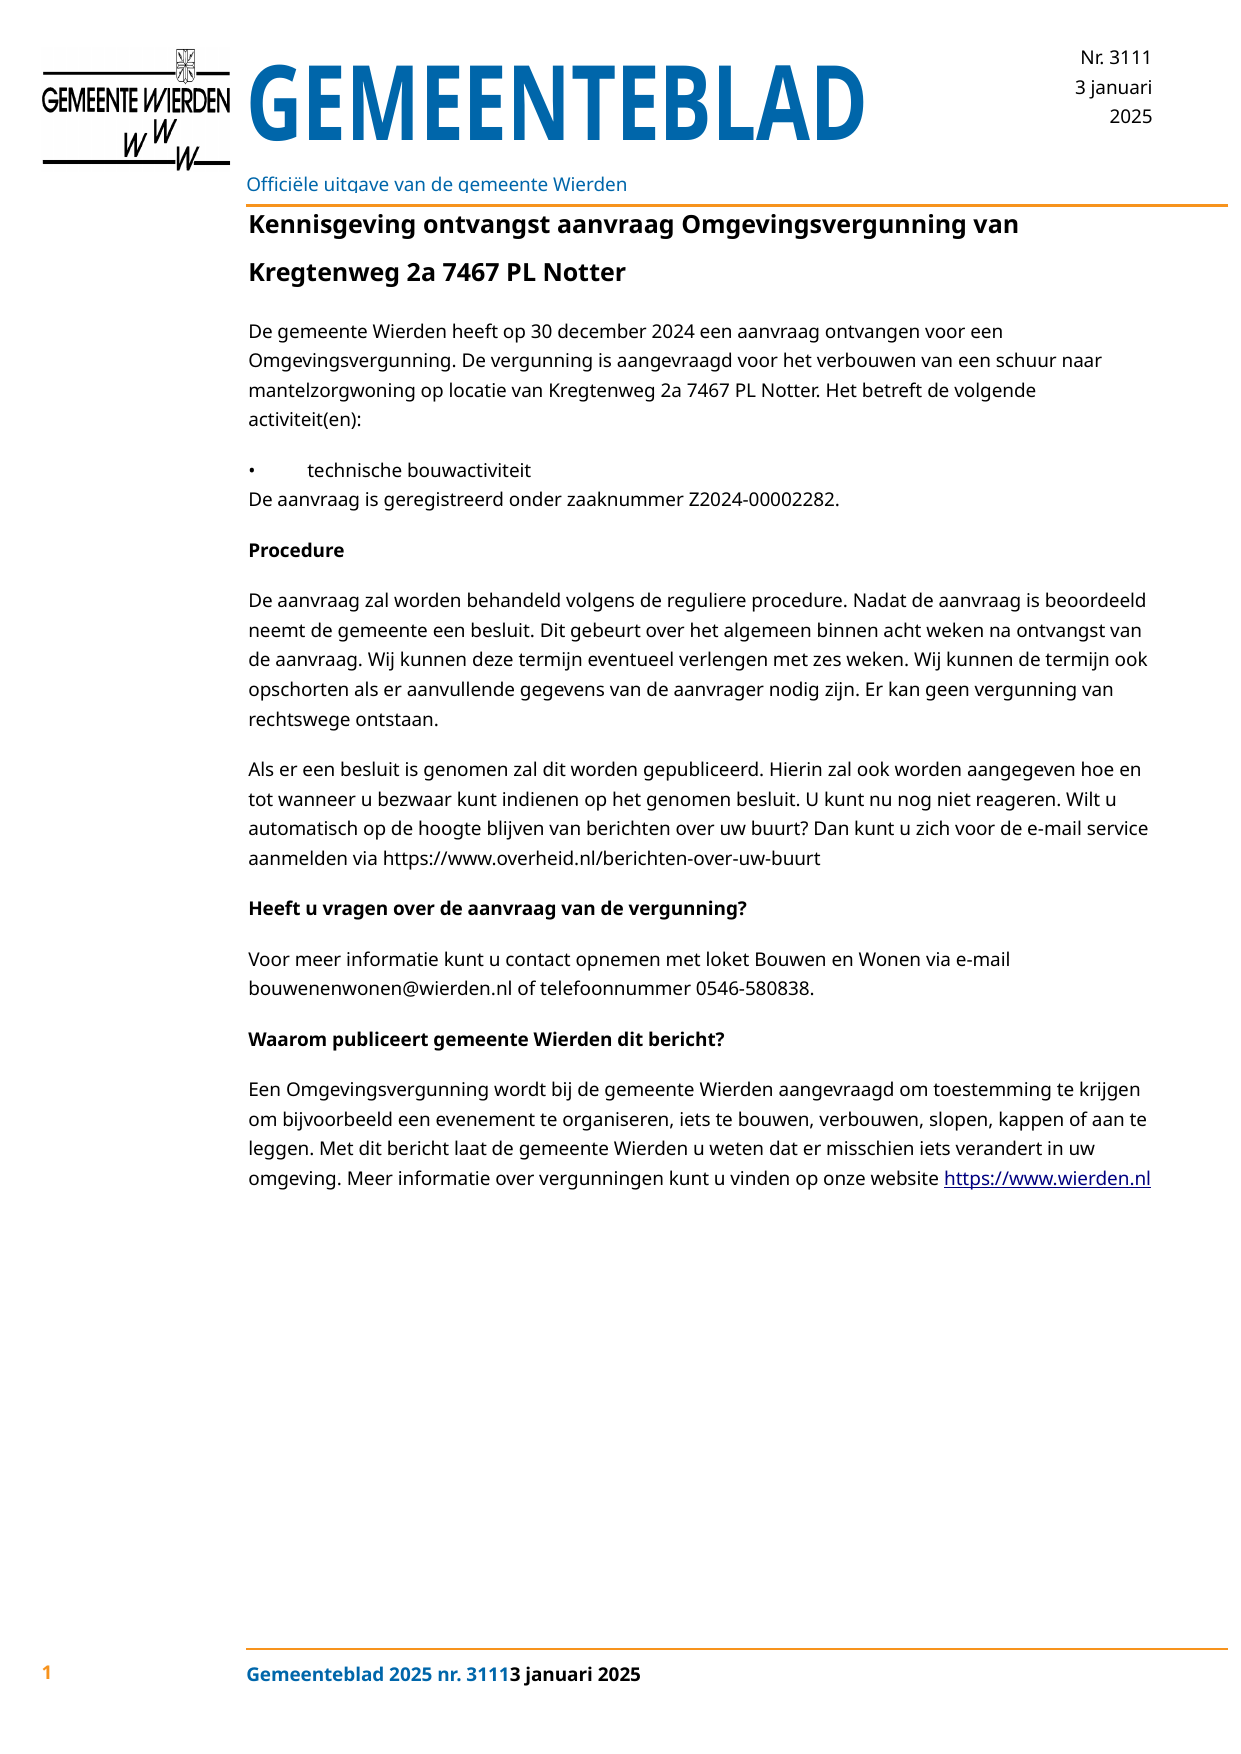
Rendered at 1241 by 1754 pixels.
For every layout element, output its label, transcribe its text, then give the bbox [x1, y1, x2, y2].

text De aanvraag is geregistreerd onder zaaknummer Z2024-00002282. [248, 487, 1152, 512]
text Een Omgevingsvergunning wordt bij de gemeente Wierden aangevraagd om toestemming te krijgen om bijvoorbeeld een evenement te organiseren, iets te bouwen, verbouwen, slopen, kappen of aan te leggen. Met dit bericht laat de gemeente Wierden u weten dat er misschien iets verandert in uw omgeving. Meer informatie over vergunningen kunt u vinden op onze website https://www.wierden.nl [248, 1076, 1152, 1191]
list technische bouwactiviteit [248, 457, 1152, 483]
text Als er een besluit is genomen zal dit worden gepubliceerd. Hierin zal ook worden aangegeven hoe en tot wanneer u bezwaar kunt indienen op het genomen besluit. U kunt nu nog niet reageren. Wilt u automatisch op de hoogte blijven van berichten over uw buurt? Dan kunt u zich voor de e-mail service aanmelden via https://www.overheid.nl/berichten-over-uw-buurt [248, 756, 1152, 871]
text Heeft u vragen over de aanvraag van de vergunning? [248, 895, 1152, 921]
text De aanvraag zal worden behandeld volgens de reguliere procedure. Nadat de aanvraag is beoordeeld neemt de gemeente een besluit. Dit gebeurt over het algemeen binnen acht weken na ontvangst van de aanvraag. Wij kunnen deze termijn eventueel verlengen met zes weken. Wij kunnen de termijn ook opschorten als er aanvullende gegevens van de aanvrager nodig zijn. Er kan geen vergunning van rechtswege ontstaan. [248, 587, 1152, 732]
text Procedure [248, 537, 1152, 563]
text De gemeente Wierden heeft op 30 december 2024 een aanvraag ontvangen voor een Omgevingsvergunning. De vergunning is aangevraagd voor het verbouwen van een schuur naar mantelzorgwoning op locatie van Kregtenweg 2a 7467 PL Notter. Het betreft de volgende activiteit(en): [248, 318, 1152, 432]
text Kennisgeving ontvangst aanvraag Omgevingsvergunning van Kregtenweg 2a 7467 PL Notter [248, 207, 1152, 288]
text Voor meer informatie kunt u contact opnemen met loket Bouwen en Wonen via e-mail bouwenenwonen@wierden.nl of telefoonnummer 0546-580838. [248, 946, 1152, 1001]
text Waarom publiceert gemeente Wierden dit bericht? [248, 1026, 1152, 1052]
picture [41, 47, 231, 172]
